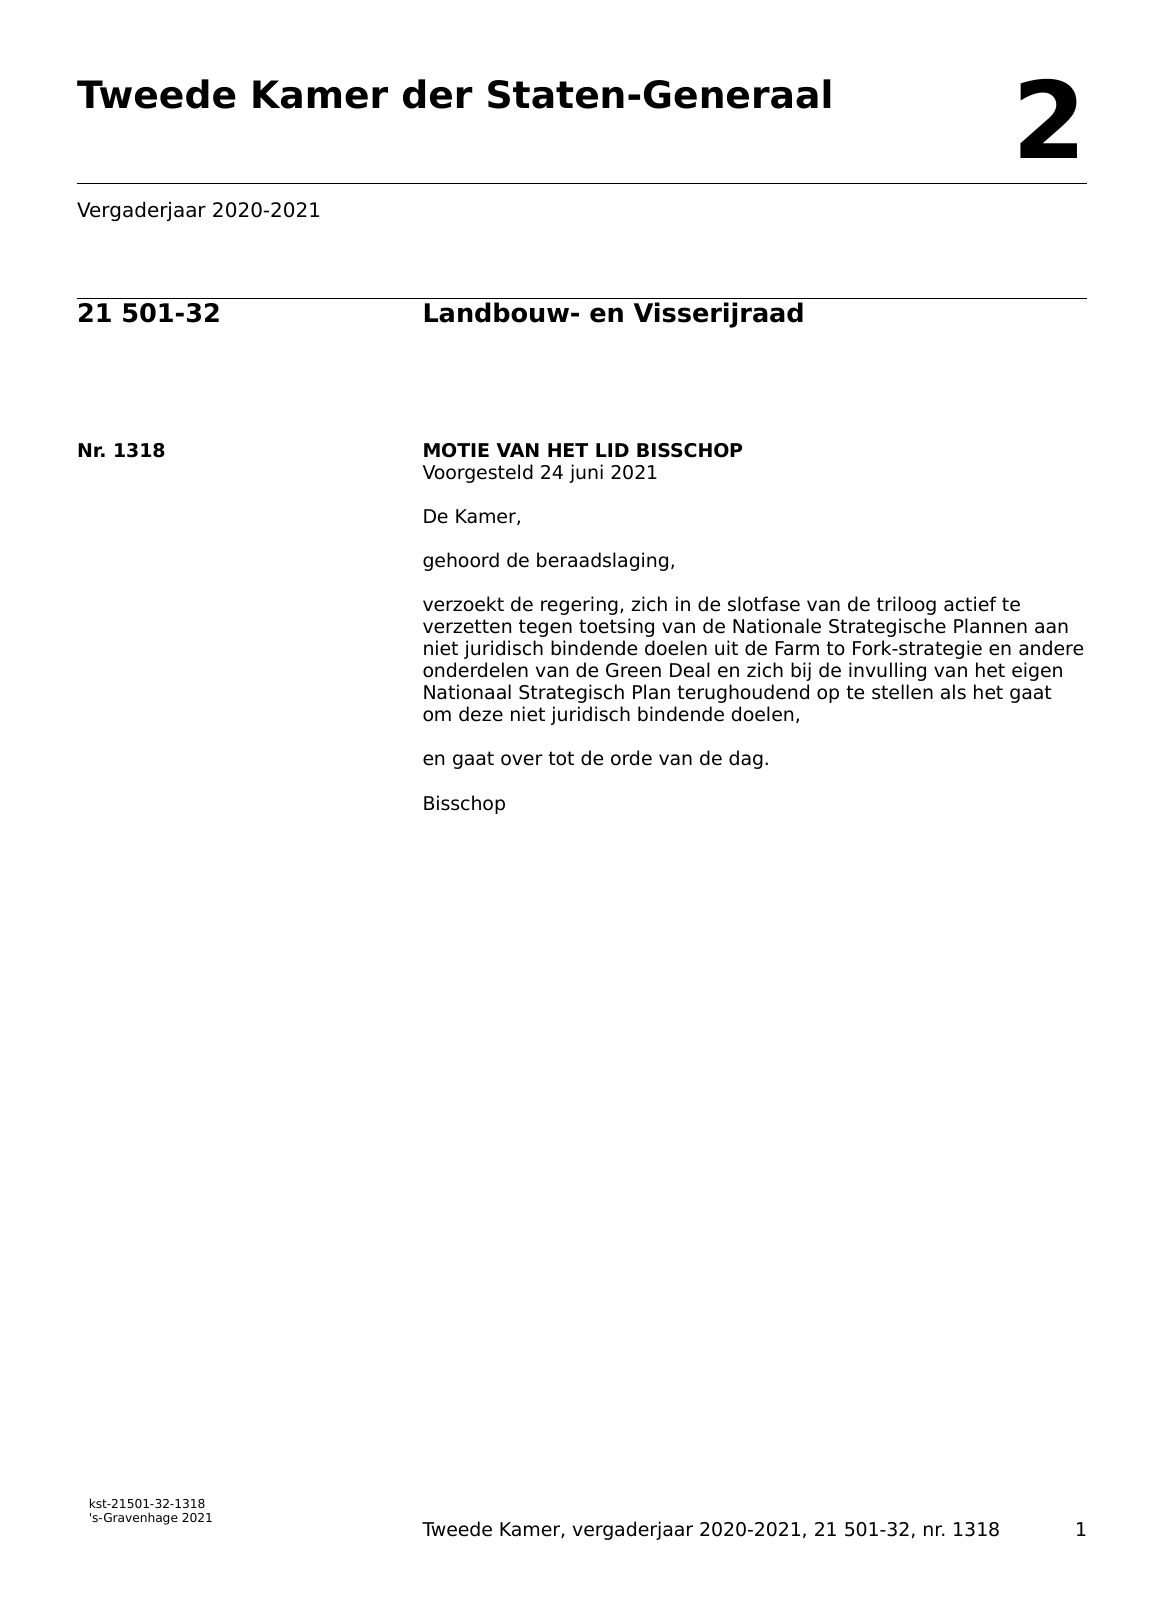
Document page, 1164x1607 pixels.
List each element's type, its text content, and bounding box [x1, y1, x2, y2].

text De Kamer, [422, 506, 1087, 528]
text kst-21501-32-1318 [88, 1497, 323, 1511]
text 's-Gravenhage 2021 [88, 1511, 323, 1525]
text Voorgesteld 24 juni 2021 [422, 462, 1087, 484]
table_header 2 [886, 59, 1087, 183]
text en gaat over tot de orde van de dag. [422, 748, 1087, 770]
table_header Tweede Kamer der Staten-Generaal [77, 59, 886, 183]
text Bisschop [422, 792, 1087, 814]
table_cell Vergaderjaar 2020-2021 [77, 184, 1087, 298]
subtitle Nr. 1318 MOTIE VAN HET LID BISSCHOP [77, 440, 1087, 462]
text verzoekt de regering, zich in de slotfase van de triloog actief te verzetten tegen toetsing van de Nationale Strategische Plannen aan niet juridisch bindende doelen uit de Farm to Fork-strategie en andere onderdelen van de Green Deal en zich bij de invulling van het eigen Nationaal Strategisch Plan terughoudend op te stellen als het gaat om deze niet juridisch bindende doelen, [422, 594, 1087, 726]
text gehoord de beraadslaging, [422, 550, 1087, 572]
subtitle 21 501-32 Landbouw- en Visserijraad [77, 299, 1087, 329]
